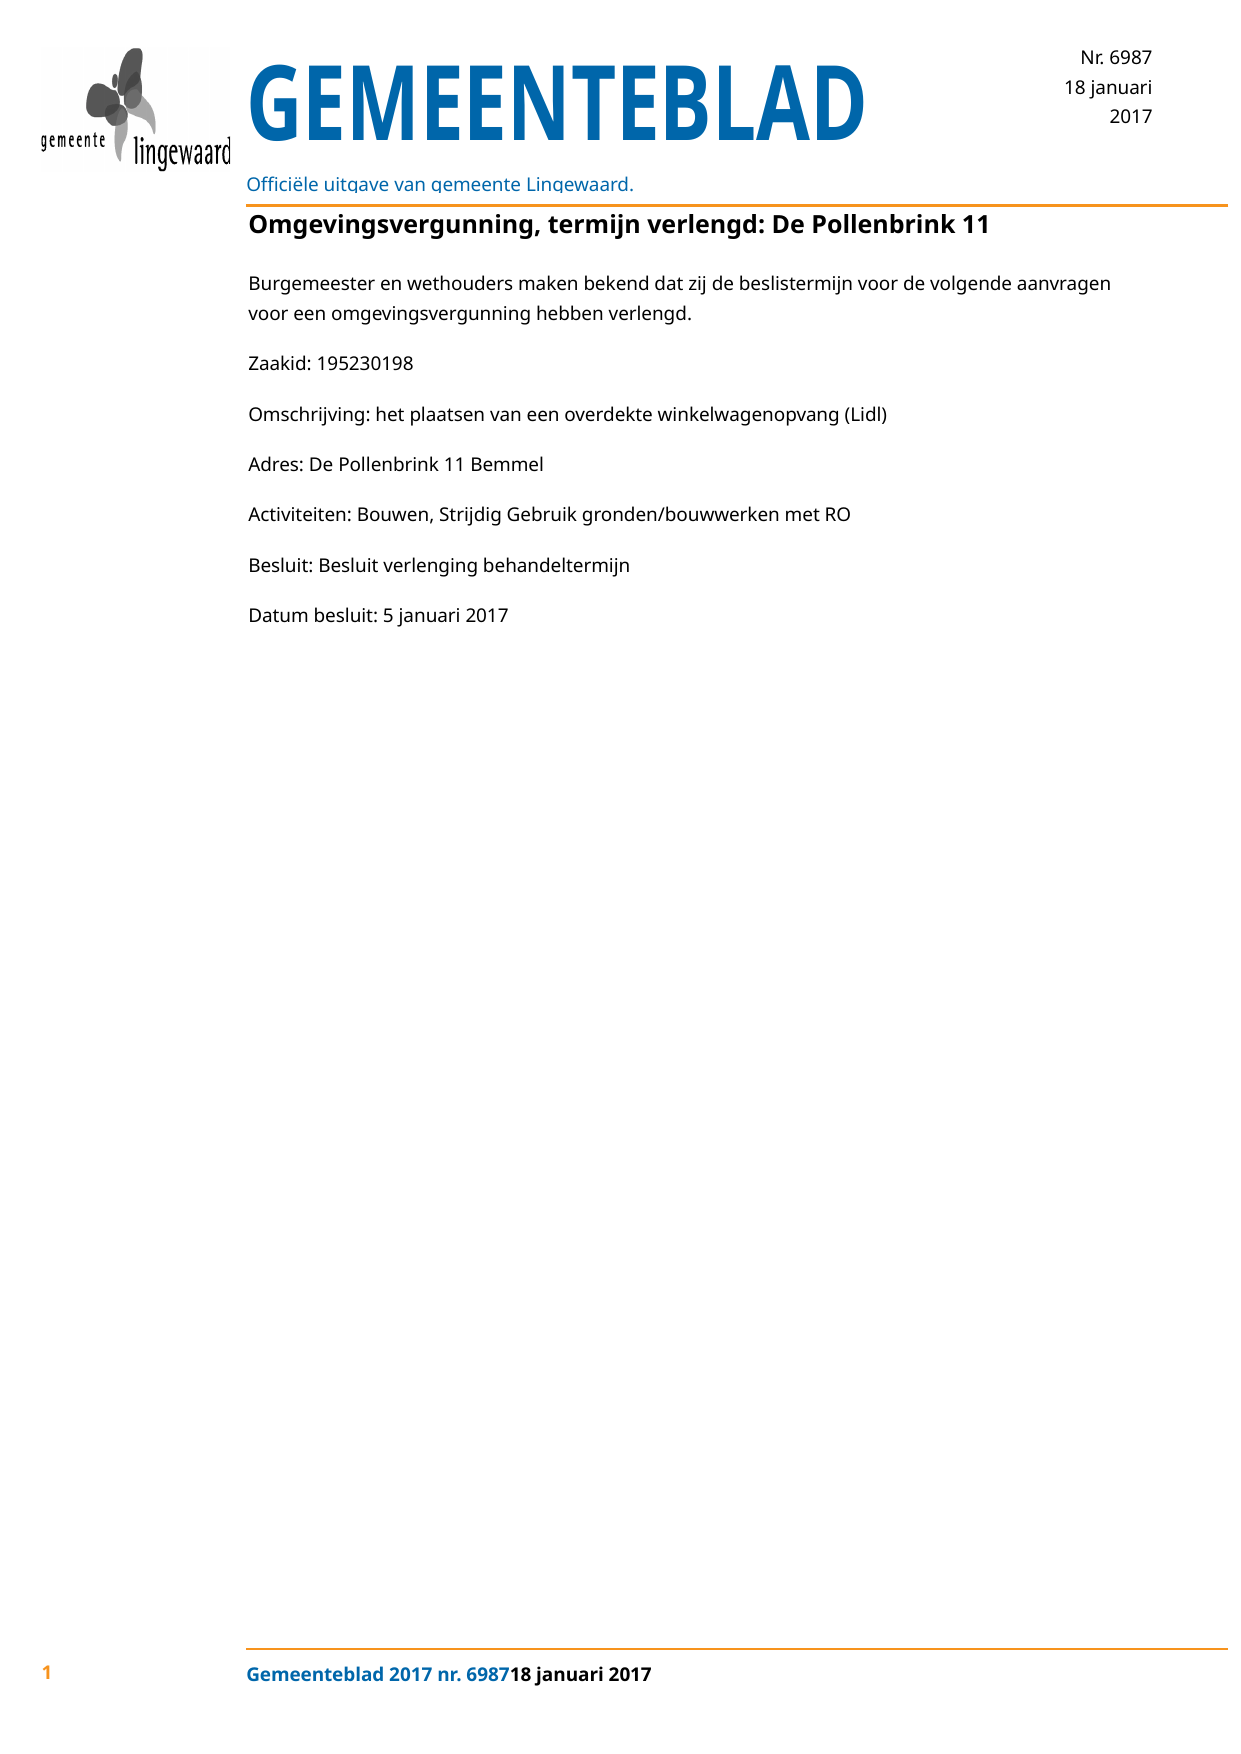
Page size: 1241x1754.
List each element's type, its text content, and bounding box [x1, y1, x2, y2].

text Zaakid: 195230198 [248, 350, 1152, 376]
text Activiteiten: Bouwen, Strijdig Gebruik gronden/bouwwerken met RO [248, 502, 1152, 527]
text Adres: De Pollenbrink 11 Bemmel [248, 451, 1152, 477]
text Burgemeester en wethouders maken bekend dat zij de beslistermijn voor de volgende aanvragen voor een omgevingsvergunning hebben verlengd. [248, 270, 1152, 326]
picture [41, 47, 231, 172]
text Omgevingsvergunning, termijn verlengd: De Pollenbrink 11 [248, 207, 1152, 241]
text Omschrijving: het plaatsen van een overdekte winkelwagenopvang (Lidl) [248, 401, 1152, 426]
text Datum besluit: 5 januari 2017 [248, 602, 1152, 628]
text Besluit: Besluit verlenging behandeltermijn [248, 552, 1152, 578]
